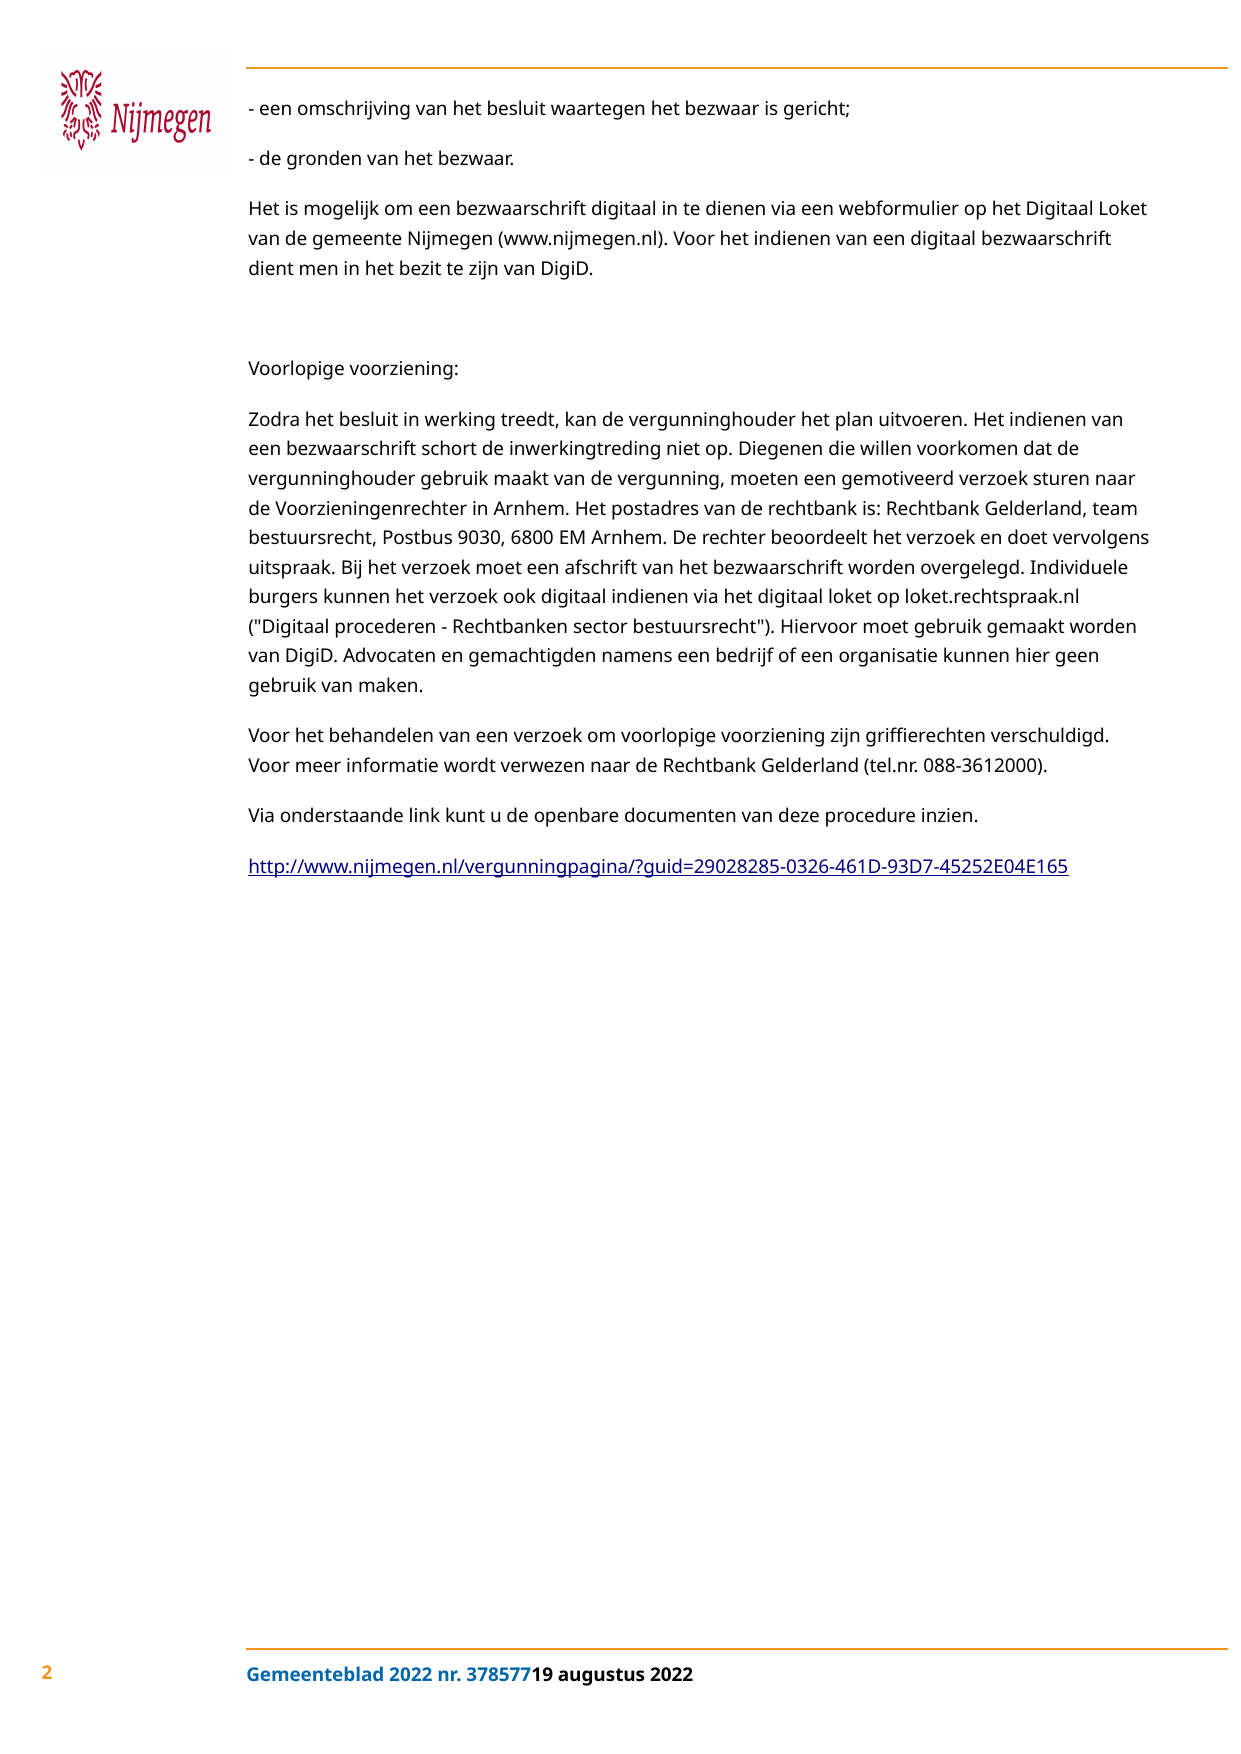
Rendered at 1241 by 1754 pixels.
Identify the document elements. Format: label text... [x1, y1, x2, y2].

text Via onderstaande link kunt u de openbare documenten van deze procedure inzien. [248, 803, 1152, 828]
text Voor het behandelen van een verzoek om voorlopige voorziening zijn griffierechten verschuldigd. Voor meer informatie wordt verwezen naar de Rechtbank Gelderland (tel.nr. 088-3612000). [248, 723, 1152, 778]
picture [41, 47, 231, 172]
text Het is mogelijk om een bezwaarschrift digitaal in te dienen via een webformulier op het Digitaal Loket van de gemeente Nijmegen (www.nijmegen.nl). Voor het indienen van een digitaal bezwaarschrift dient men in het bezit te zijn van DigiD. [248, 196, 1152, 281]
text - de gronden van het bezwaar. [248, 145, 1152, 171]
text Zodra het besluit in werking treedt, kan de vergunninghouder het plan uitvoeren. Het indienen van een bezwaarschrift schort de inwerkingtreding niet op. Diegenen die willen voorkomen dat de vergunninghouder gebruik maakt van de vergunning, moeten een gemotiveerd verzoek sturen naar de Voorzieningenrechter in Arnhem. Het postadres van de rechtbank is: Rechtbank Gelderland, team bestuursrecht, Postbus 9030, 6800 EM Arnhem. De rechter beoordeelt het verzoek en doet vervolgens uitspraak. Bij het verzoek moet een afschrift van het bezwaarschrift worden overgelegd. Individuele burgers kunnen het verzoek ook digitaal indienen via het digitaal loket op loket.rechtspraak.nl ("Digitaal procederen - Rechtbanken sector bestuursrecht"). Hiervoor moet gebruik gemaakt worden van DigiD. Advocaten en gemachtigden namens een bedrijf of een organisatie kunnen hier geen gebruik van maken. [248, 406, 1152, 698]
text http://www.nijmegen.nl/vergunningpagina/?guid=29028285-0326-461D-93D7-45252E04E165 [248, 853, 1152, 879]
text Voorlopige voorziening: [248, 356, 1152, 381]
text - een omschrijving van het besluit waartegen het bezwaar is gericht; [248, 95, 1152, 121]
